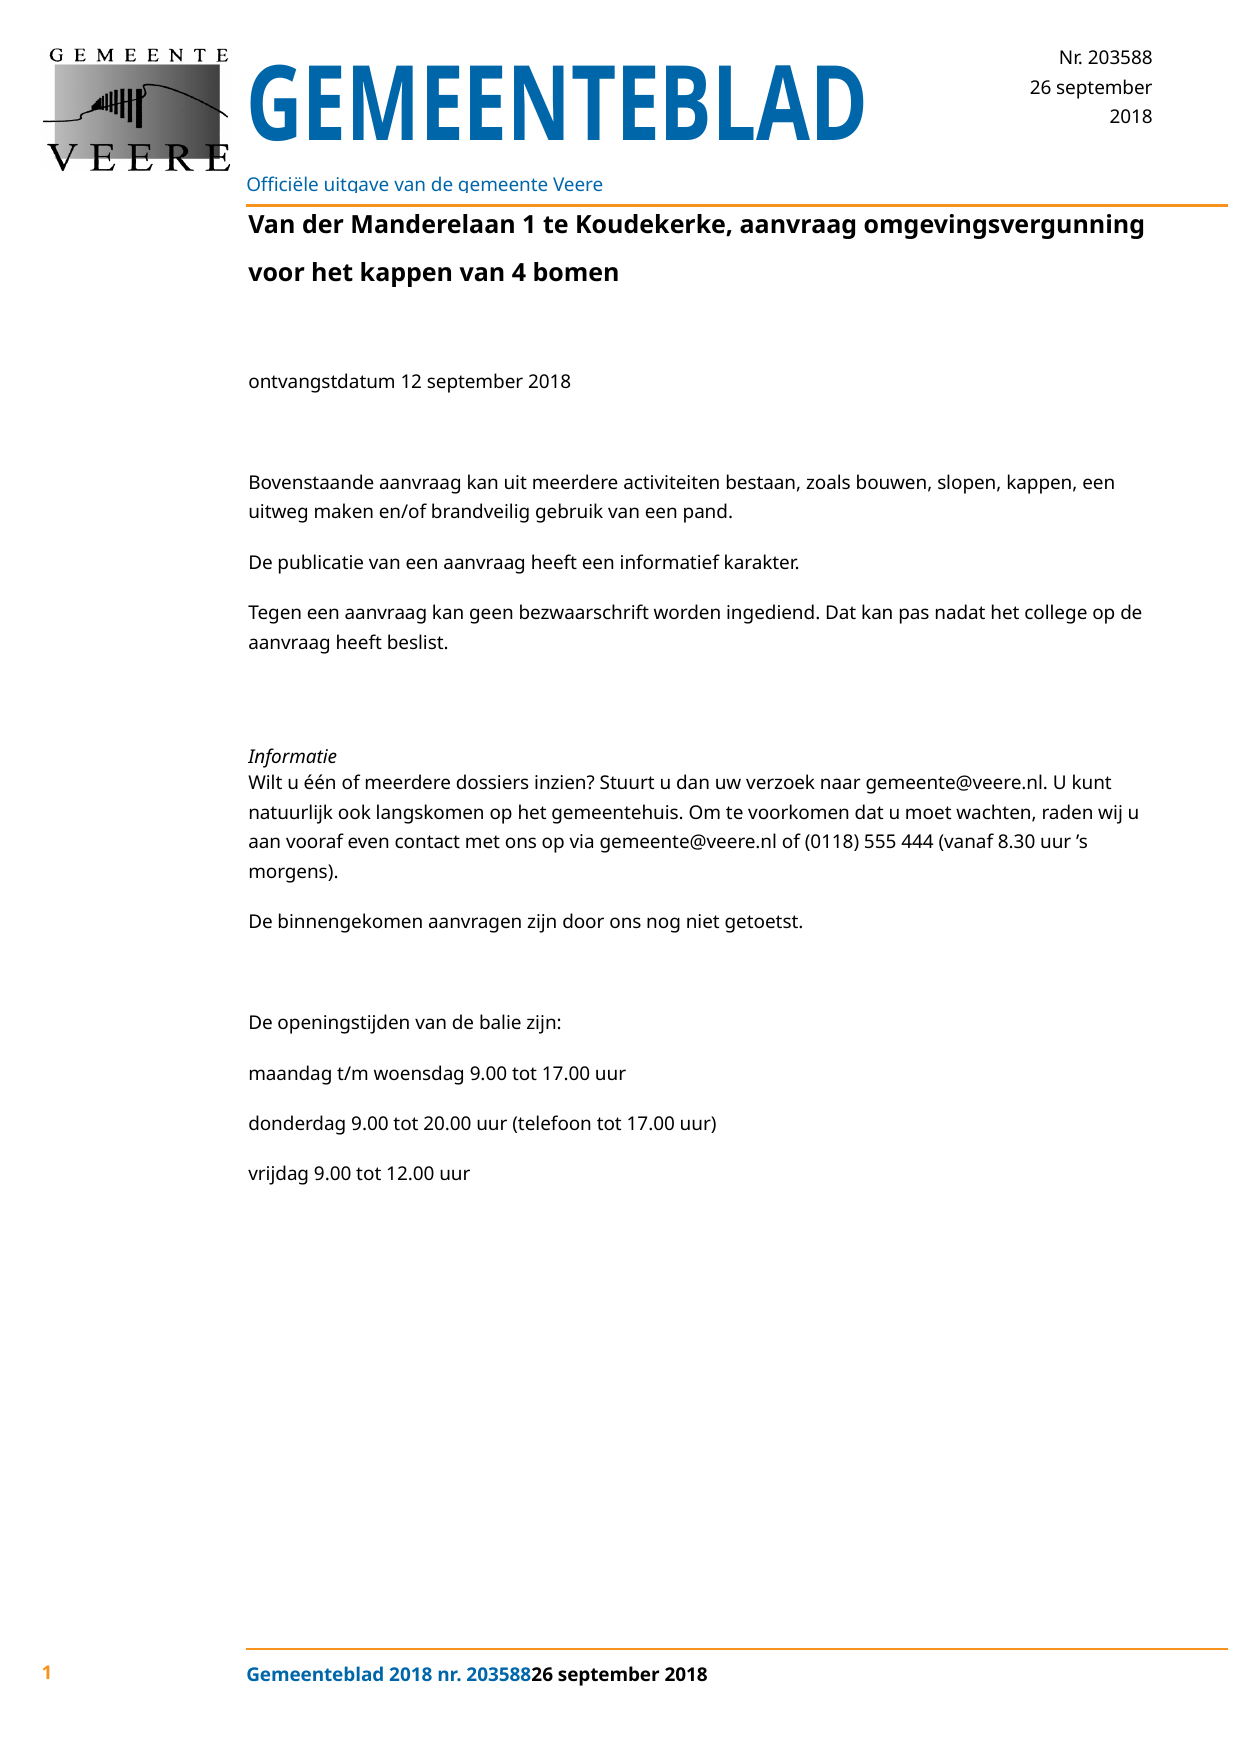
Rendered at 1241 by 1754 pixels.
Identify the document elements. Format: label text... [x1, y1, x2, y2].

text maandag t/m woensdag 9.00 tot 17.00 uur [248, 1060, 1152, 1085]
text Van der Manderelaan 1 te Koudekerke, aanvraag omgevingsvergunning voor het kappen van 4 bomen [248, 207, 1152, 288]
text donderdag 9.00 tot 20.00 uur (telefoon tot 17.00 uur) [248, 1110, 1152, 1136]
text Bovenstaande aanvraag kan uit meerdere activiteiten bestaan, zoals bouwen, slopen, kappen, een uitweg maken en/of brandveilig gebruik van een pand. [248, 469, 1152, 524]
text ontvangstdatum 12 september 2018 [248, 368, 1152, 394]
text Wilt u één of meerdere dossiers inzien? Stuurt u dan uw verzoek naar gemeente@veere.nl. U kunt natuurlijk ook langskomen op het gemeentehuis. Om te voorkomen dat u moet wachten, raden wij u aan vooraf even contact met ons op via gemeente@veere.nl of (0118) 555 444 (vanaf 8.30 uur ’s morgens). [248, 769, 1152, 884]
text De openingstijden van de balie zijn: [248, 1009, 1152, 1035]
text Informatie [248, 743, 1152, 769]
text De binnengekomen aanvragen zijn door ons nog niet getoetst. [248, 908, 1152, 934]
text Tegen een aanvraag kan geen bezwaarschrift worden ingediend. Dat kan pas nadat het college op de aanvraag heeft beslist. [248, 599, 1152, 655]
text De publicatie van een aanvraag heeft een informatief karakter. [248, 549, 1152, 575]
picture [41, 47, 231, 172]
text vrijdag 9.00 tot 12.00 uur [248, 1161, 1152, 1186]
